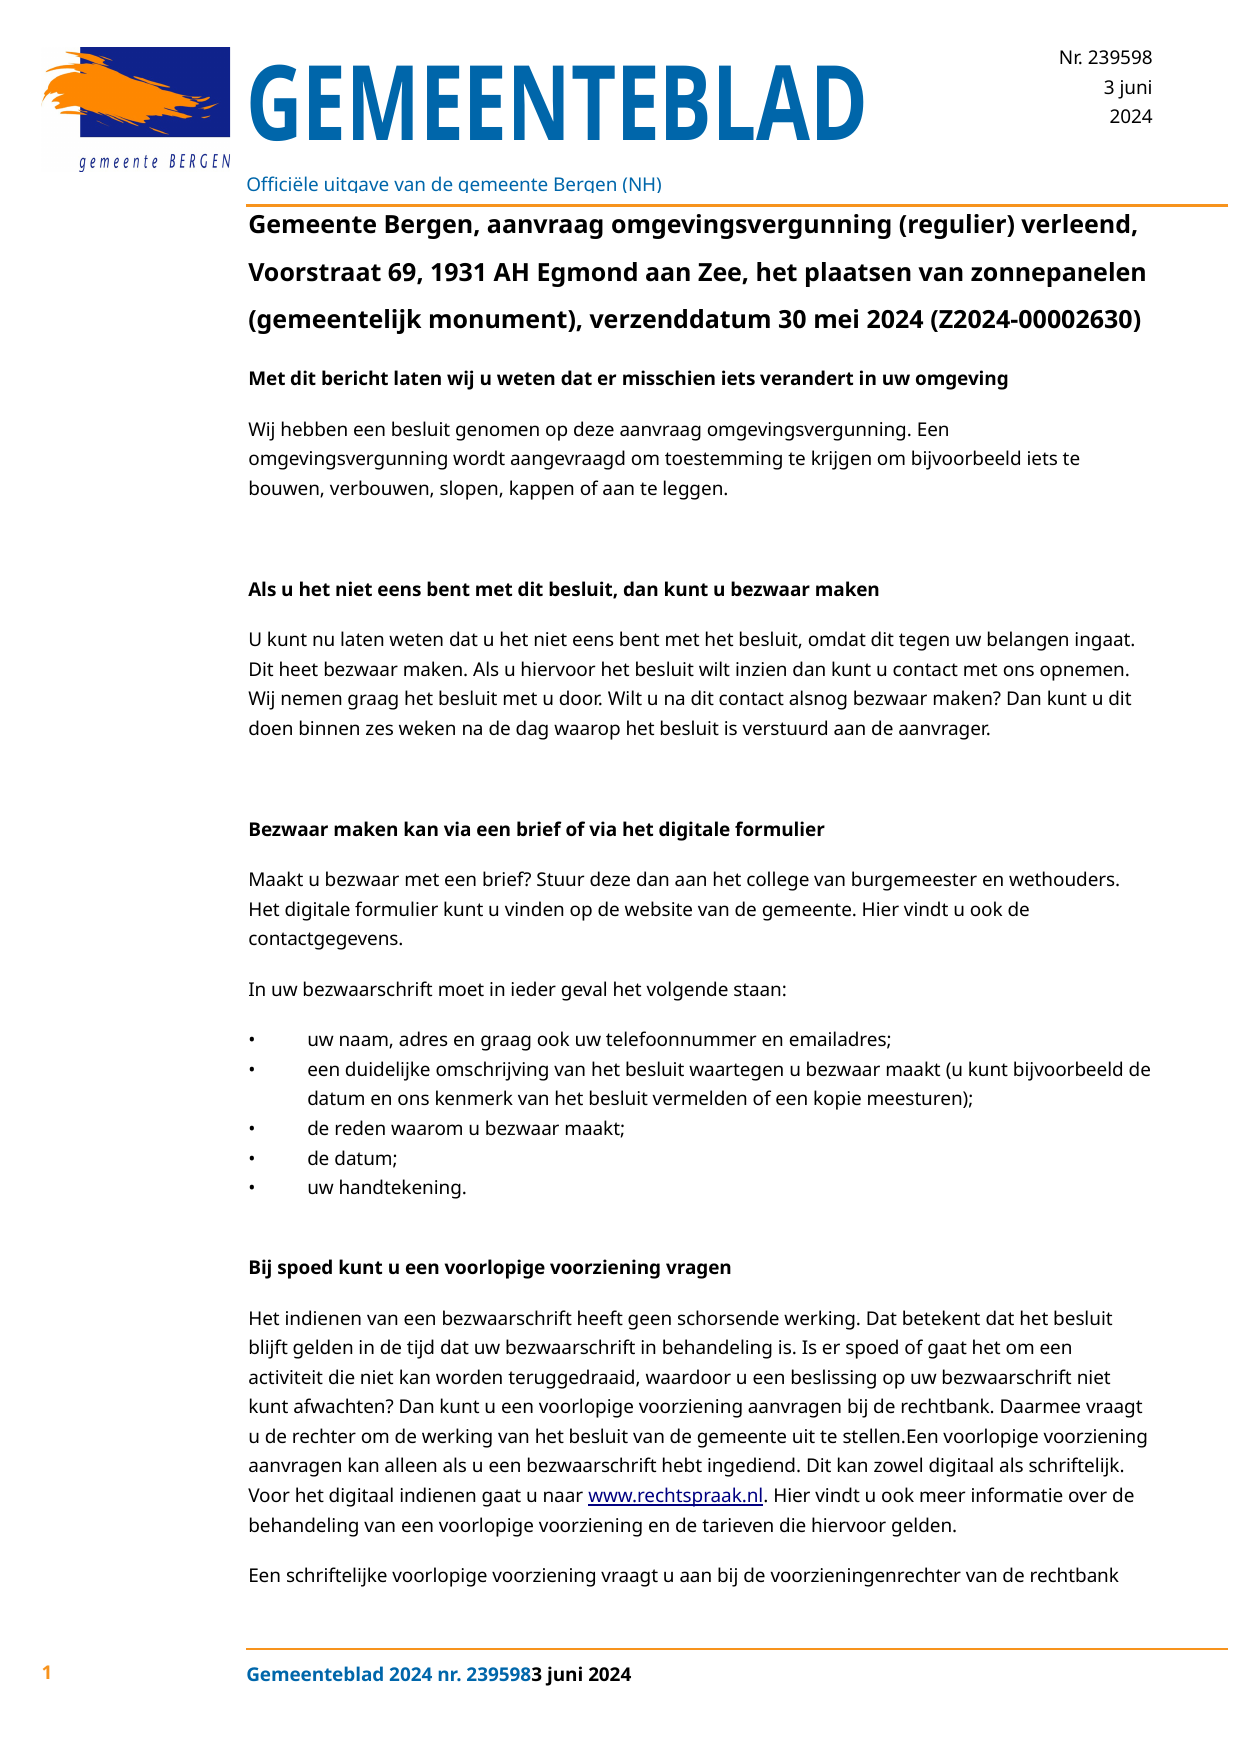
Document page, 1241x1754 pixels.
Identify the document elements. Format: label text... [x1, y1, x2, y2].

list uw handtekening. [248, 1174, 1152, 1200]
text U kunt nu laten weten dat u het niet eens bent met het besluit, omdat dit tegen uw belangen ingaat. Dit heet bezwaar maken. Als u hiervoor het besluit wilt inzien dan kunt u contact met ons opnemen. Wij nemen graag het besluit met u door. Wilt u na dit contact alsnog bezwaar maken? Dan kunt u dit doen binnen zes weken na de dag waarop het besluit is verstuurd aan de aanvrager. [248, 626, 1152, 741]
list een duidelijke omschrijving van het besluit waartegen u bezwaar maakt (u kunt bijvoorbeeld de datum en ons kenmerk van het besluit vermelden of een kopie meesturen); [248, 1056, 1152, 1111]
list de datum; [248, 1145, 1152, 1170]
text Het indienen van een bezwaarschrift heeft geen schorsende werking. Dat betekent dat het besluit blijft gelden in de tijd dat uw bezwaarschrift in behandeling is. Is er spoed of gaat het om een activiteit die niet kan worden teruggedraaid, waardoor u een beslissing op uw bezwaarschrift niet kunt afwachten? Dan kunt u een voorlopige voorziening aanvragen bij de rechtbank. Daarmee vraagt u de rechter om de werking van het besluit van de gemeente uit te stellen.Een voorlopige voorziening aanvragen kan alleen als u een bezwaarschrift hebt ingediend. Dit kan zowel digitaal als schriftelijk. Voor het digitaal indienen gaat u naar www.rechtspraak.nl. Hier vindt u ook meer informatie over de behandeling van een voorlopige voorziening en de tarieven die hiervoor gelden. [248, 1305, 1152, 1537]
text Bij spoed kunt u een voorlopige voorziening vragen [248, 1254, 1152, 1280]
list uw naam, adres en graag ook uw telefoonnummer en emailadres; [248, 1026, 1152, 1052]
text Als u het niet eens bent met dit besluit, dan kunt u bezwaar maken [248, 576, 1152, 602]
picture [41, 47, 231, 172]
text Bezwaar maken kan via een brief of via het digitale formulier [248, 816, 1152, 842]
text Maakt u bezwaar met een brief? Stuur deze dan aan het college van burgemeester en wethouders. Het digitale formulier kunt u vinden op de website van de gemeente. Hier vindt u ook de contactgegevens. [248, 866, 1152, 951]
text In uw bezwaarschrift moet in ieder geval het volgende staan: [248, 976, 1152, 1002]
list de reden waarom u bezwaar maakt; [248, 1115, 1152, 1141]
text Gemeente Bergen, aanvraag omgevingsvergunning (regulier) verleend, Voorstraat 69, 1931 AH Egmond aan Zee, het plaatsen van zonnepanelen (gemeentelijk monument), verzenddatum 30 mei 2024 (Z2024-00002630) [248, 207, 1152, 336]
text Een schriftelijke voorlopige voorziening vraagt u aan bij de voorzieningenrechter van de rechtbank [248, 1562, 1152, 1588]
text Met dit bericht laten wij u weten dat er misschien iets verandert in uw omgeving [248, 366, 1152, 391]
text Wij hebben een besluit genomen op deze aanvraag omgevingsvergunning. Een omgevingsvergunning wordt aangevraagd om toestemming te krijgen om bijvoorbeeld iets te bouwen, verbouwen, slopen, kappen of aan te leggen. [248, 416, 1152, 501]
